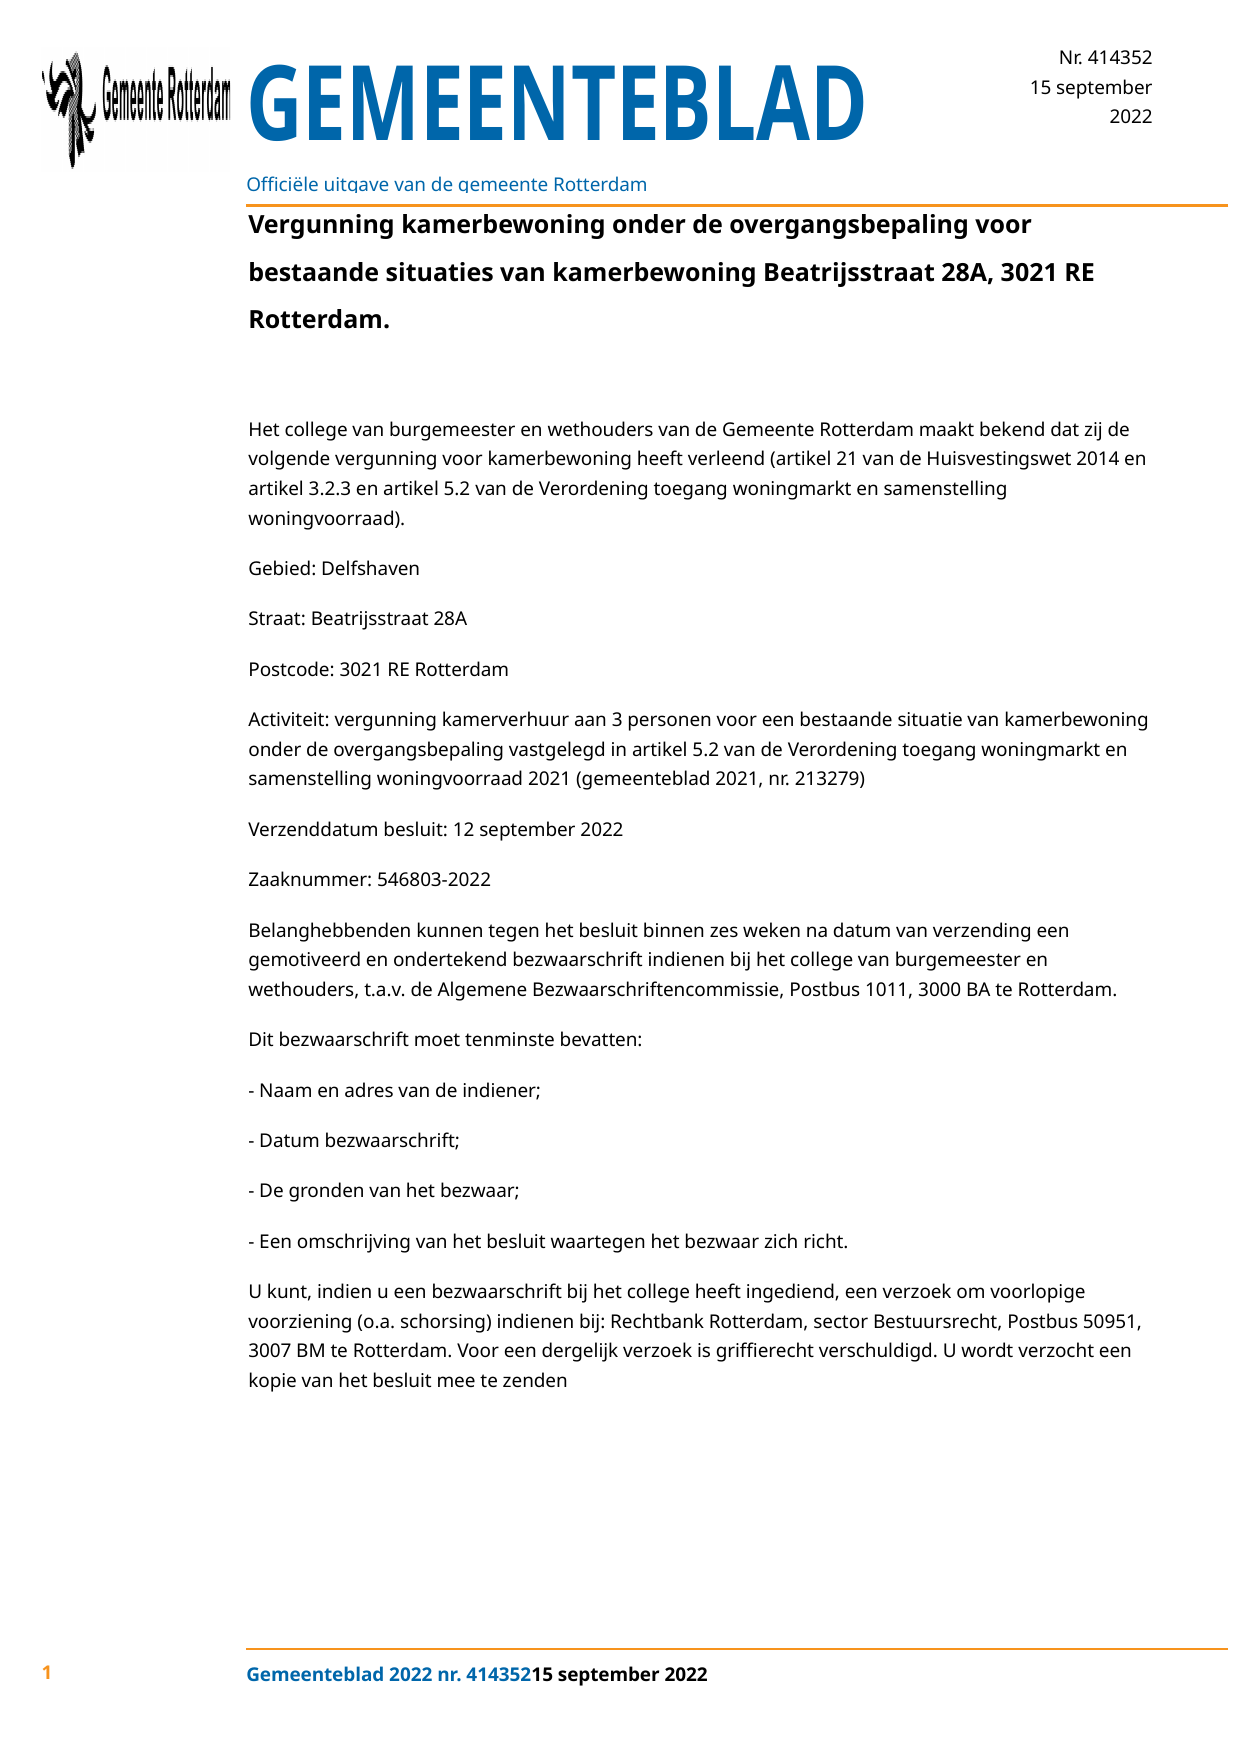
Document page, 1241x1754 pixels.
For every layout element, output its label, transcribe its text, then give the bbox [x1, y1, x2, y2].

text - Datum bezwaarschrift; [248, 1127, 1152, 1153]
text Gebied: Delfshaven [248, 555, 1152, 581]
text Verzenddatum besluit: 12 september 2022 [248, 816, 1152, 842]
text Straat: Beatrijsstraat 28A [248, 606, 1152, 631]
text - Naam en adres van de indiener; [248, 1077, 1152, 1102]
text Dit bezwaarschrift moet tenminste bevatten: [248, 1026, 1152, 1052]
text Postcode: 3021 RE Rotterdam [248, 656, 1152, 682]
text - De gronden van het bezwaar; [248, 1178, 1152, 1203]
text Activiteit: vergunning kamerverhuur aan 3 personen voor een bestaande situatie van kamerbewoning onder de overgangsbepaling vastgelegd in artikel 5.2 van de Verordening toegang woningmarkt en samenstelling woningvoorraad 2021 (gemeenteblad 2021, nr. 213279) [248, 706, 1152, 791]
text Vergunning kamerbewoning onder de overgangsbepaling voor bestaande situaties van kamerbewoning Beatrijsstraat 28A, 3021 RE Rotterdam. [248, 207, 1152, 336]
text Belanghebbenden kunnen tegen het besluit binnen zes weken na datum van verzending een gemotiveerd en ondertekend bezwaarschrift indienen bij het college van burgemeester en wethouders, t.a.v. de Algemene Bezwaarschriftencommissie, Postbus 1011, 3000 BA te Rotterdam. [248, 917, 1152, 1002]
text - Een omschrijving van het besluit waartegen het bezwaar zich richt. [248, 1228, 1152, 1254]
text Het college van burgemeester en wethouders van de Gemeente Rotterdam maakt bekend dat zij de volgende vergunning voor kamerbewoning heeft verleend (artikel 21 van de Huisvestingswet 2014 en artikel 3.2.3 en artikel 5.2 van de Verordening toegang woningmarkt en samenstelling woningvoorraad). [248, 416, 1152, 530]
picture [41, 47, 231, 172]
text U kunt, indien u een bezwaarschrift bij het college heeft ingediend, een verzoek om voorlopige voorziening (o.a. schorsing) indienen bij: Rechtbank Rotterdam, sector Bestuursrecht, Postbus 50951, 3007 BM te Rotterdam. Voor een dergelijk verzoek is griffierecht verschuldigd. U wordt verzocht een kopie van het besluit mee te zenden [248, 1278, 1152, 1393]
text Zaaknummer: 546803-2022 [248, 866, 1152, 892]
